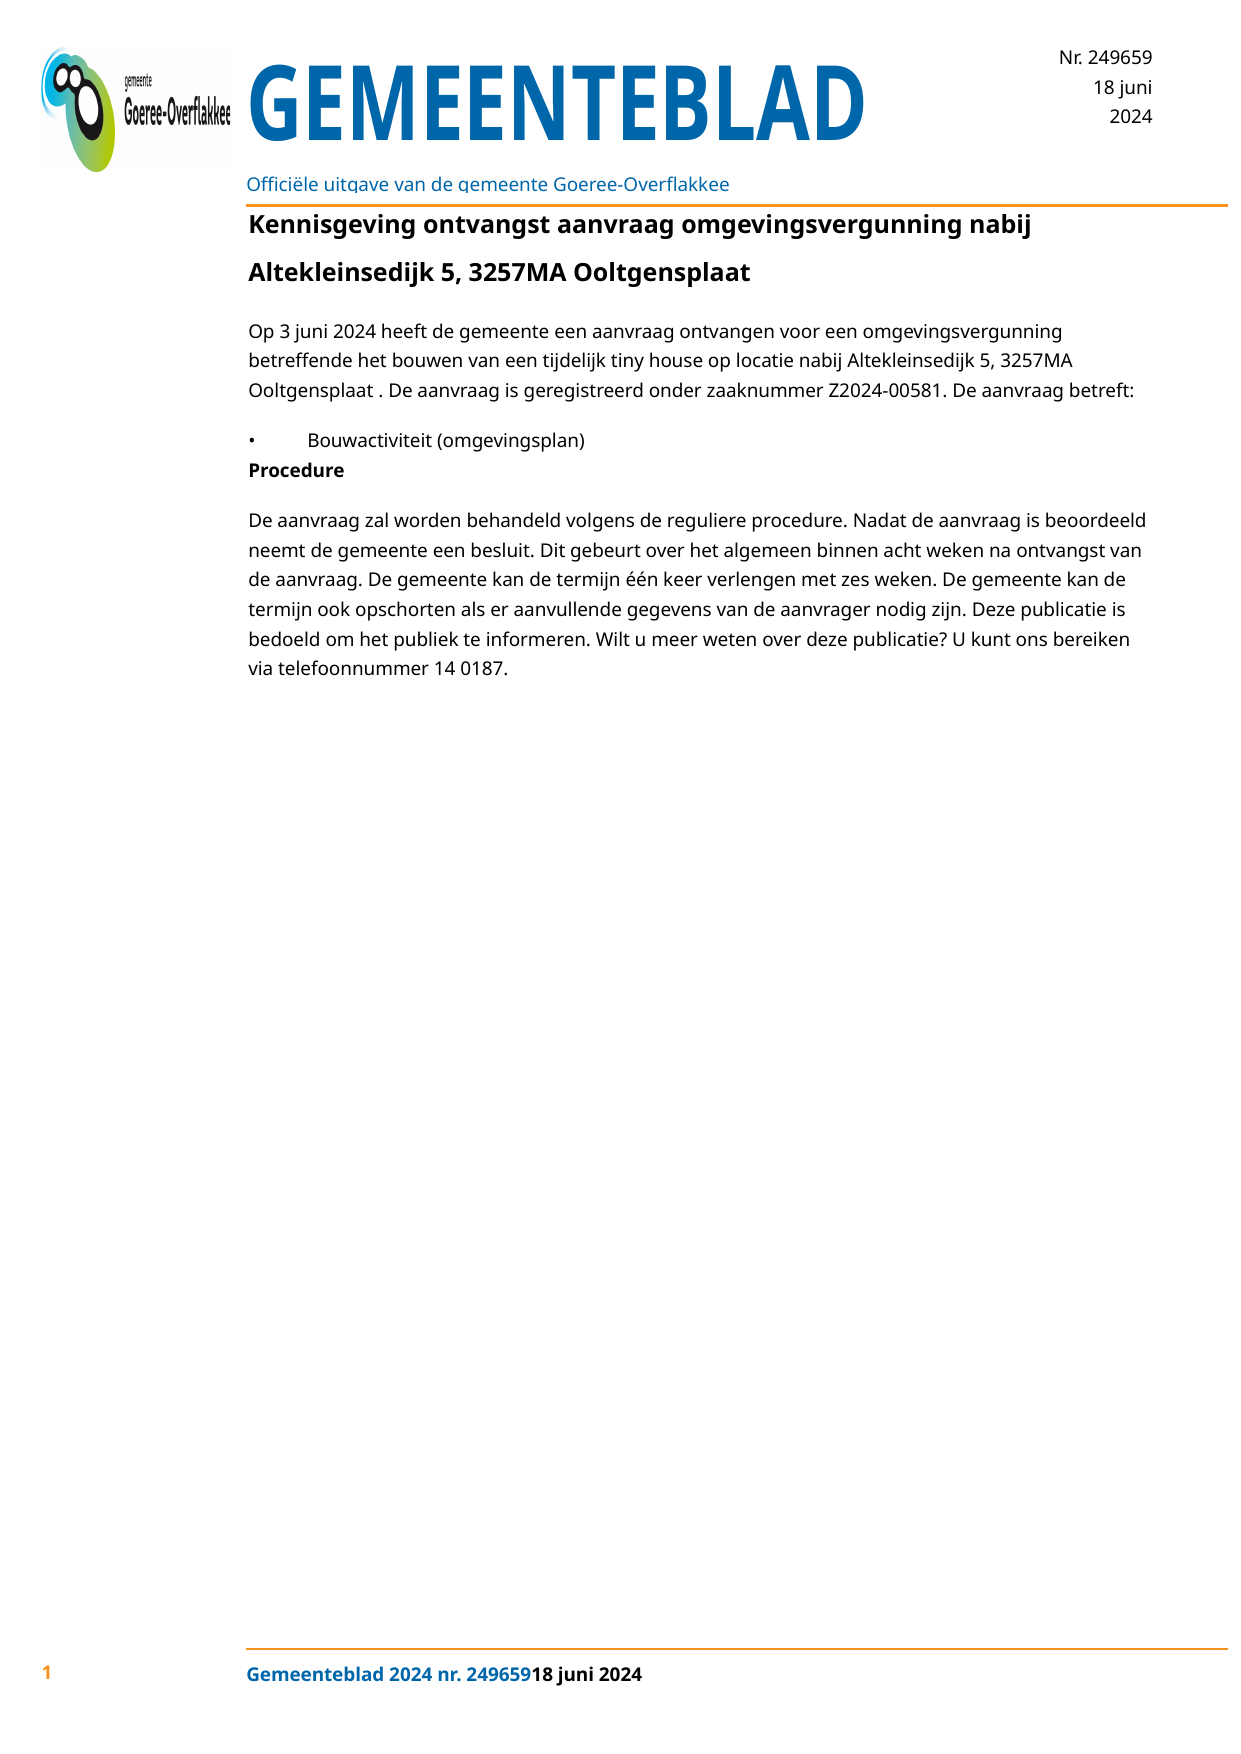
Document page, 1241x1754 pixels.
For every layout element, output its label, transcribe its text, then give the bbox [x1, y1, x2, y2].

list Bouwactiviteit (omgevingsplan) [248, 427, 1152, 453]
text Kennisgeving ontvangst aanvraag omgevingsvergunning nabij Altekleinsedijk 5, 3257MA Ooltgensplaat [248, 207, 1152, 288]
text Procedure [248, 457, 1152, 483]
picture [41, 47, 231, 172]
text De aanvraag zal worden behandeld volgens de reguliere procedure. Nadat de aanvraag is beoordeeld neemt de gemeente een besluit. Dit gebeurt over het algemeen binnen acht weken na ontvangst van de aanvraag. De gemeente kan de termijn één keer verlengen met zes weken. De gemeente kan de termijn ook opschorten als er aanvullende gegevens van de aanvrager nodig zijn. Deze publicatie is bedoeld om het publiek te informeren. Wilt u meer weten over deze publicatie? U kunt ons bereiken via telefoonnummer 14 0187. [248, 507, 1152, 681]
text Op 3 juni 2024 heeft de gemeente een aanvraag ontvangen voor een omgevingsvergunning betreffende het bouwen van een tijdelijk tiny house op locatie nabij Altekleinsedijk 5, 3257MA Ooltgensplaat . De aanvraag is geregistreerd onder zaaknummer Z2024-00581. De aanvraag betreft: [248, 318, 1152, 403]
